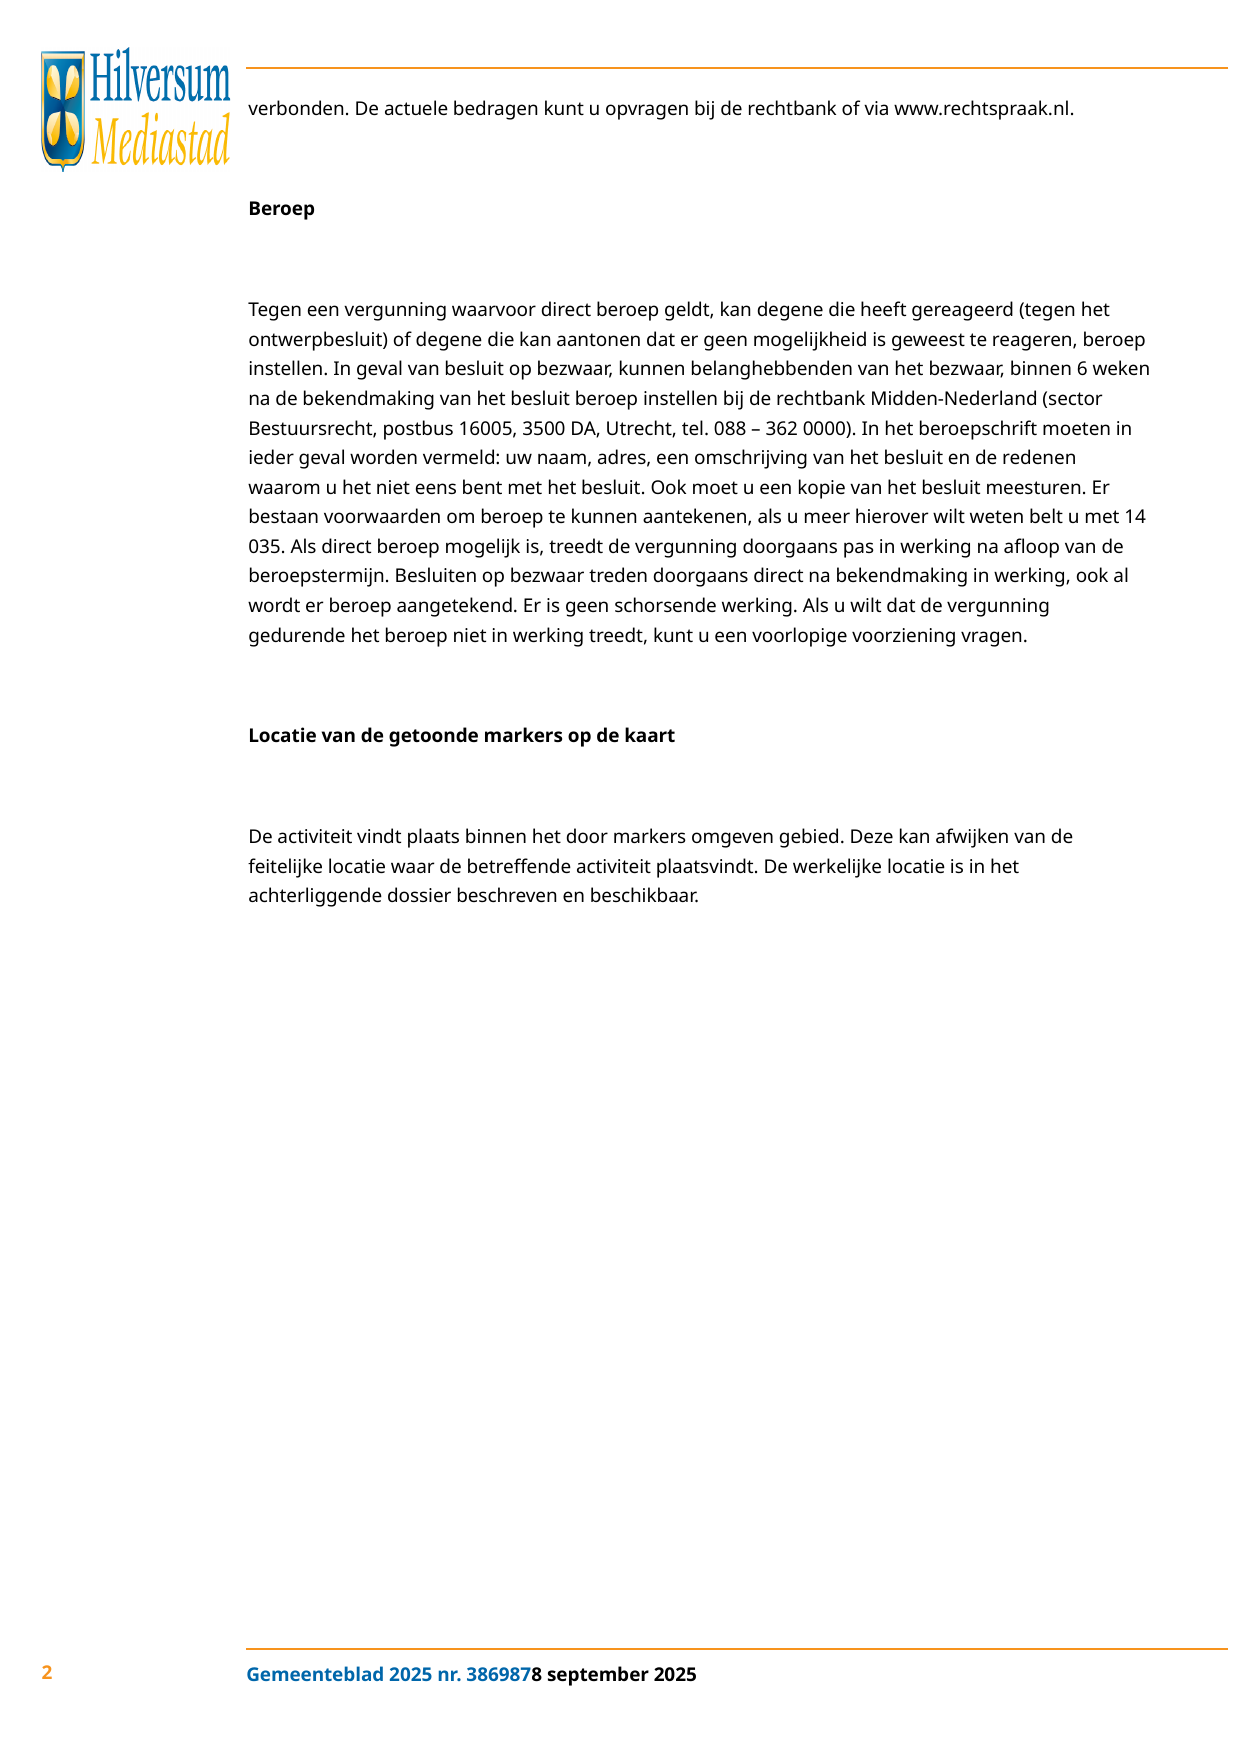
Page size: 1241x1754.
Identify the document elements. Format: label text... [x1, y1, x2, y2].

text Tegen een vergunning waarvoor direct beroep geldt, kan degene die heeft gereageerd (tegen het ontwerpbesluit) of degene die kan aantonen dat er geen mogelijkheid is geweest te reageren, beroep instellen. In geval van besluit op bezwaar, kunnen belanghebbenden van het bezwaar, binnen 6 weken na de bekendmaking van het besluit beroep instellen bij de rechtbank Midden-Nederland (sector Bestuursrecht, postbus 16005, 3500 DA, Utrecht, tel. 088 – 362 0000). In het beroepschrift moeten in ieder geval worden vermeld: uw naam, adres, een omschrijving van het besluit en de redenen waarom u het niet eens bent met het besluit. Ook moet u een kopie van het besluit meesturen. Er bestaan voorwaarden om beroep te kunnen aantekenen, als u meer hierover wilt weten belt u met 14 035. Als direct beroep mogelijk is, treedt de vergunning doorgaans pas in werking na afloop van de beroepstermijn. Besluiten op bezwaar treden doorgaans direct na bekendmaking in werking, ook al wordt er beroep aangetekend. Er is geen schorsende werking. Als u wilt dat de vergunning gedurende het beroep niet in werking treedt, kunt u een voorlopige voorziening vragen. [248, 296, 1152, 648]
text Locatie van de getoonde markers op de kaart [248, 723, 1152, 748]
text De activiteit vindt plaats binnen het door markers omgeven gebied. Deze kan afwijken van de feitelijke locatie waar de betreffende activiteit plaatsvindt. De werkelijke locatie is in het achterliggende dossier beschreven en beschikbaar. [248, 823, 1152, 908]
picture [41, 47, 231, 172]
text Beroep [248, 196, 1152, 221]
text verbonden. De actuele bedragen kunt u opvragen bij de rechtbank of via www.rechtspraak.nl. [248, 95, 1152, 121]
